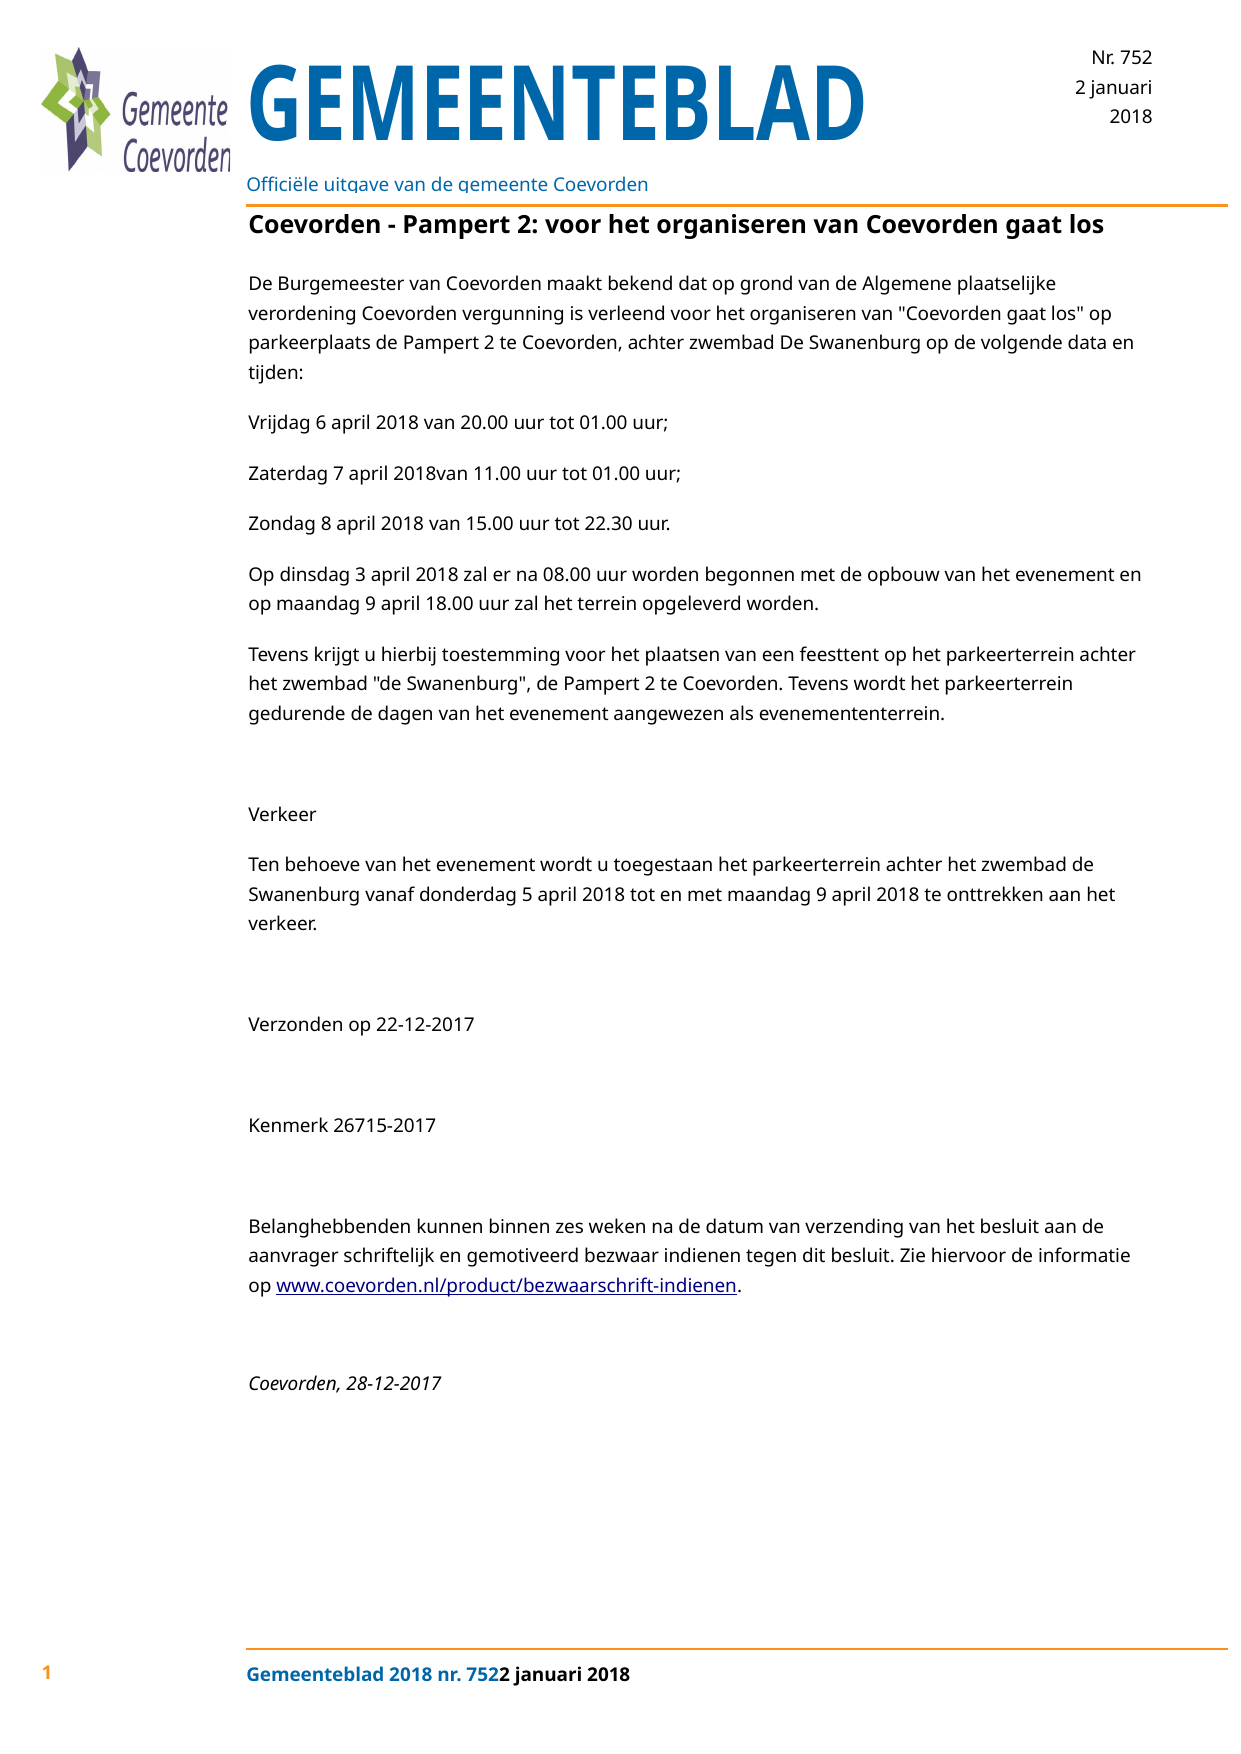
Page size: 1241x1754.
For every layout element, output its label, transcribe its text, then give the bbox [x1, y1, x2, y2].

text Zondag 8 april 2018 van 15.00 uur tot 22.30 uur. [248, 510, 1152, 536]
text Tevens krijgt u hierbij toestemming voor het plaatsen van een feesttent op het parkeerterrein achter het zwembad "de Swanenburg", de Pampert 2 te Coevorden. Tevens wordt het parkeerterrein gedurende de dagen van het evenement aangewezen als evenemententerrein. [248, 641, 1152, 726]
text Coevorden, 28-12-2017 [248, 1370, 1152, 1396]
text Op dinsdag 3 april 2018 zal er na 08.00 uur worden begonnen met de opbouw van het evenement en op maandag 9 april 18.00 uur zal het terrein opgeleverd worden. [248, 561, 1152, 616]
text Belanghebbenden kunnen binnen zes weken na de datum van verzending van het besluit aan de aanvrager schriftelijk en gemotiveerd bezwaar indienen tegen dit besluit. Zie hiervoor de informatie op www.coevorden.nl/product/bezwaarschrift-indienen. [248, 1213, 1152, 1298]
text Vrijdag 6 april 2018 van 20.00 uur tot 01.00 uur; [248, 409, 1152, 435]
text Verkeer [248, 801, 1152, 826]
text Ten behoeve van het evenement wordt u toegestaan het parkeerterrein achter het zwembad de Swanenburg vanaf donderdag 5 april 2018 tot en met maandag 9 april 2018 te onttrekken aan het verkeer. [248, 851, 1152, 936]
text Kenmerk 26715-2017 [248, 1112, 1152, 1138]
picture [41, 47, 231, 172]
text Coevorden - Pampert 2: voor het organiseren van Coevorden gaat los [248, 207, 1152, 241]
text Verzonden op 22-12-2017 [248, 1011, 1152, 1037]
text De Burgemeester van Coevorden maakt bekend dat op grond van de Algemene plaatselijke verordening Coevorden vergunning is verleend voor het organiseren van "Coevorden gaat los" op parkeerplaats de Pampert 2 te Coevorden, achter zwembad De Swanenburg op de volgende data en tijden: [248, 270, 1152, 385]
text Zaterdag 7 april 2018van 11.00 uur tot 01.00 uur; [248, 460, 1152, 486]
